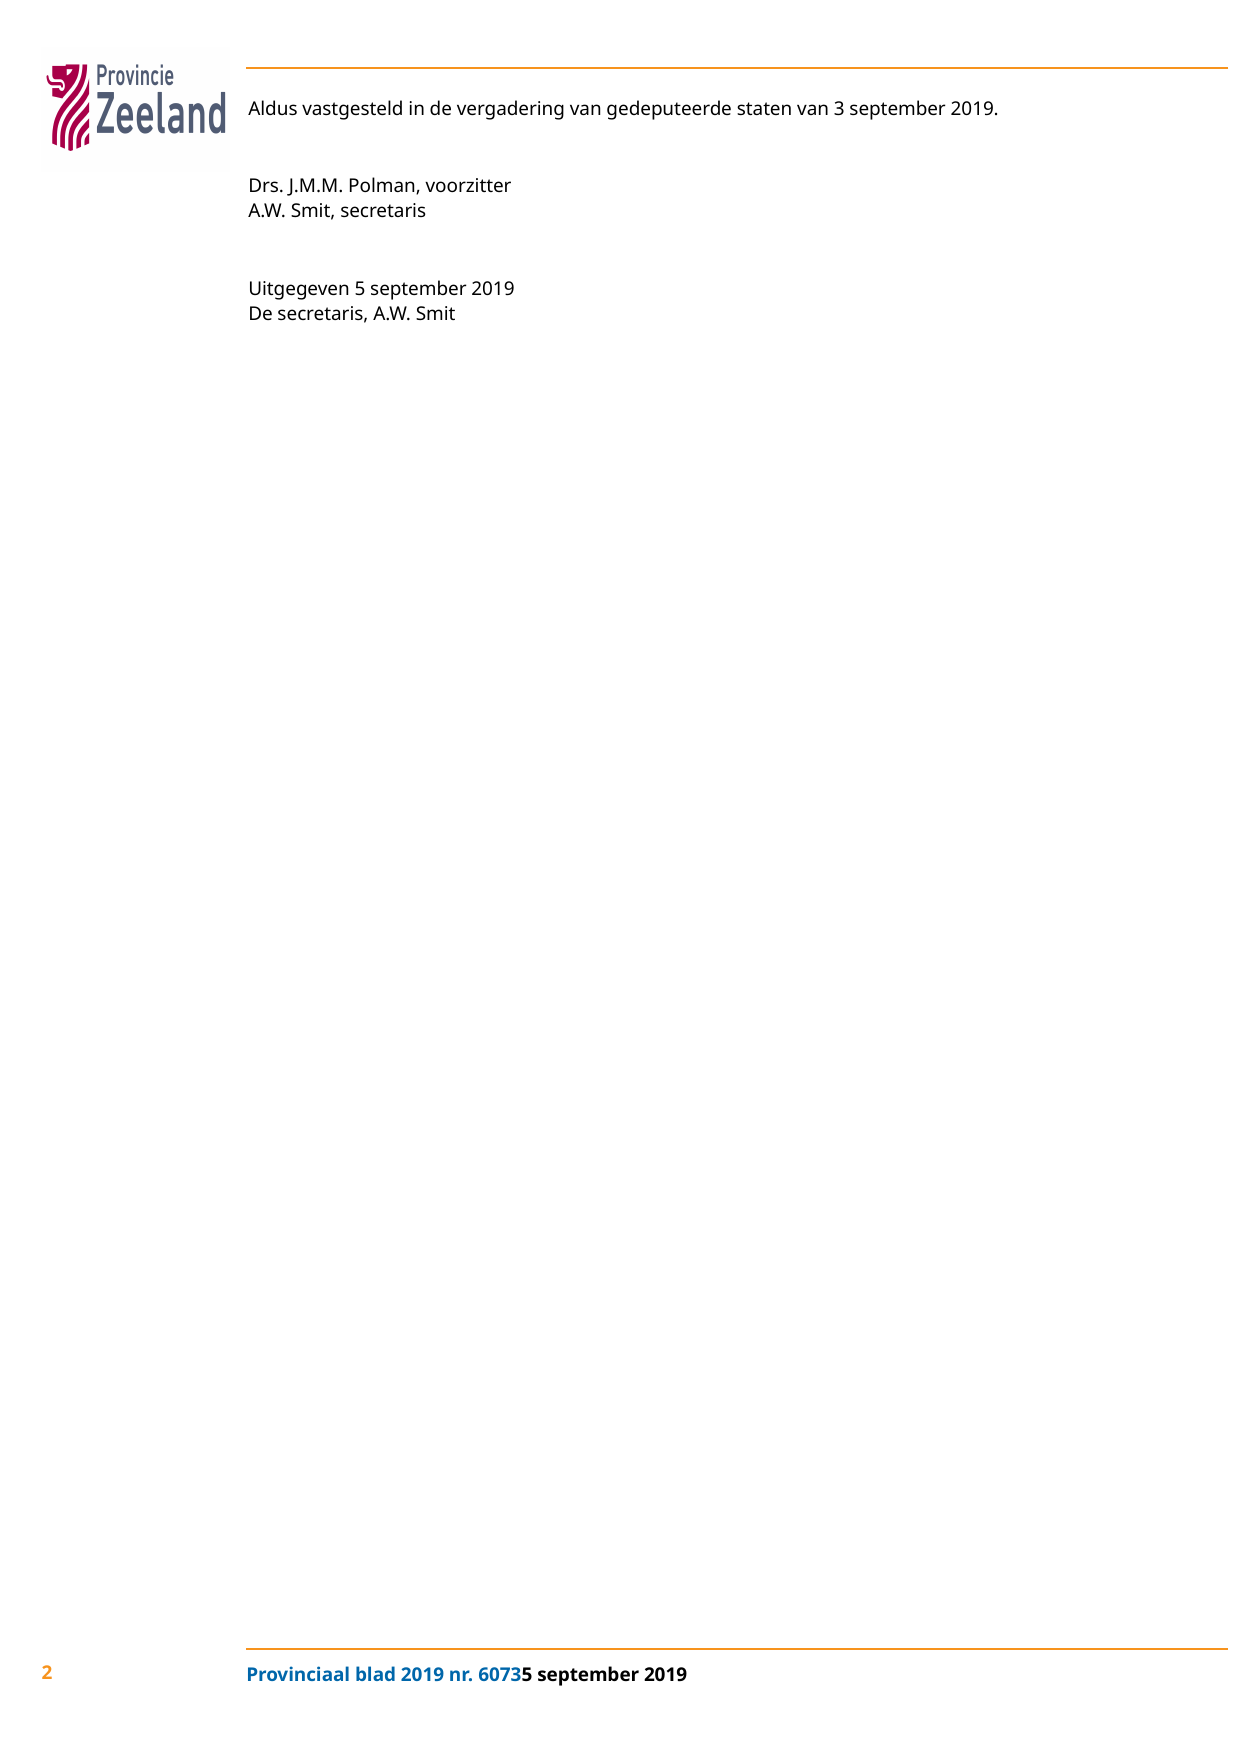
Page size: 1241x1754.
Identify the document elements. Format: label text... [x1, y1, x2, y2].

text Uitgegeven 5 september 2019 [248, 275, 1152, 301]
text De secretaris, A.W. Smit [248, 301, 1152, 326]
text Aldus vastgesteld in de vergadering van gedeputeerde staten van 3 september 2019. [248, 95, 1152, 121]
text Drs. J.M.M. Polman, voorzitter [248, 172, 1152, 198]
picture [41, 47, 231, 172]
text A.W. Smit, secretaris [248, 198, 1152, 223]
